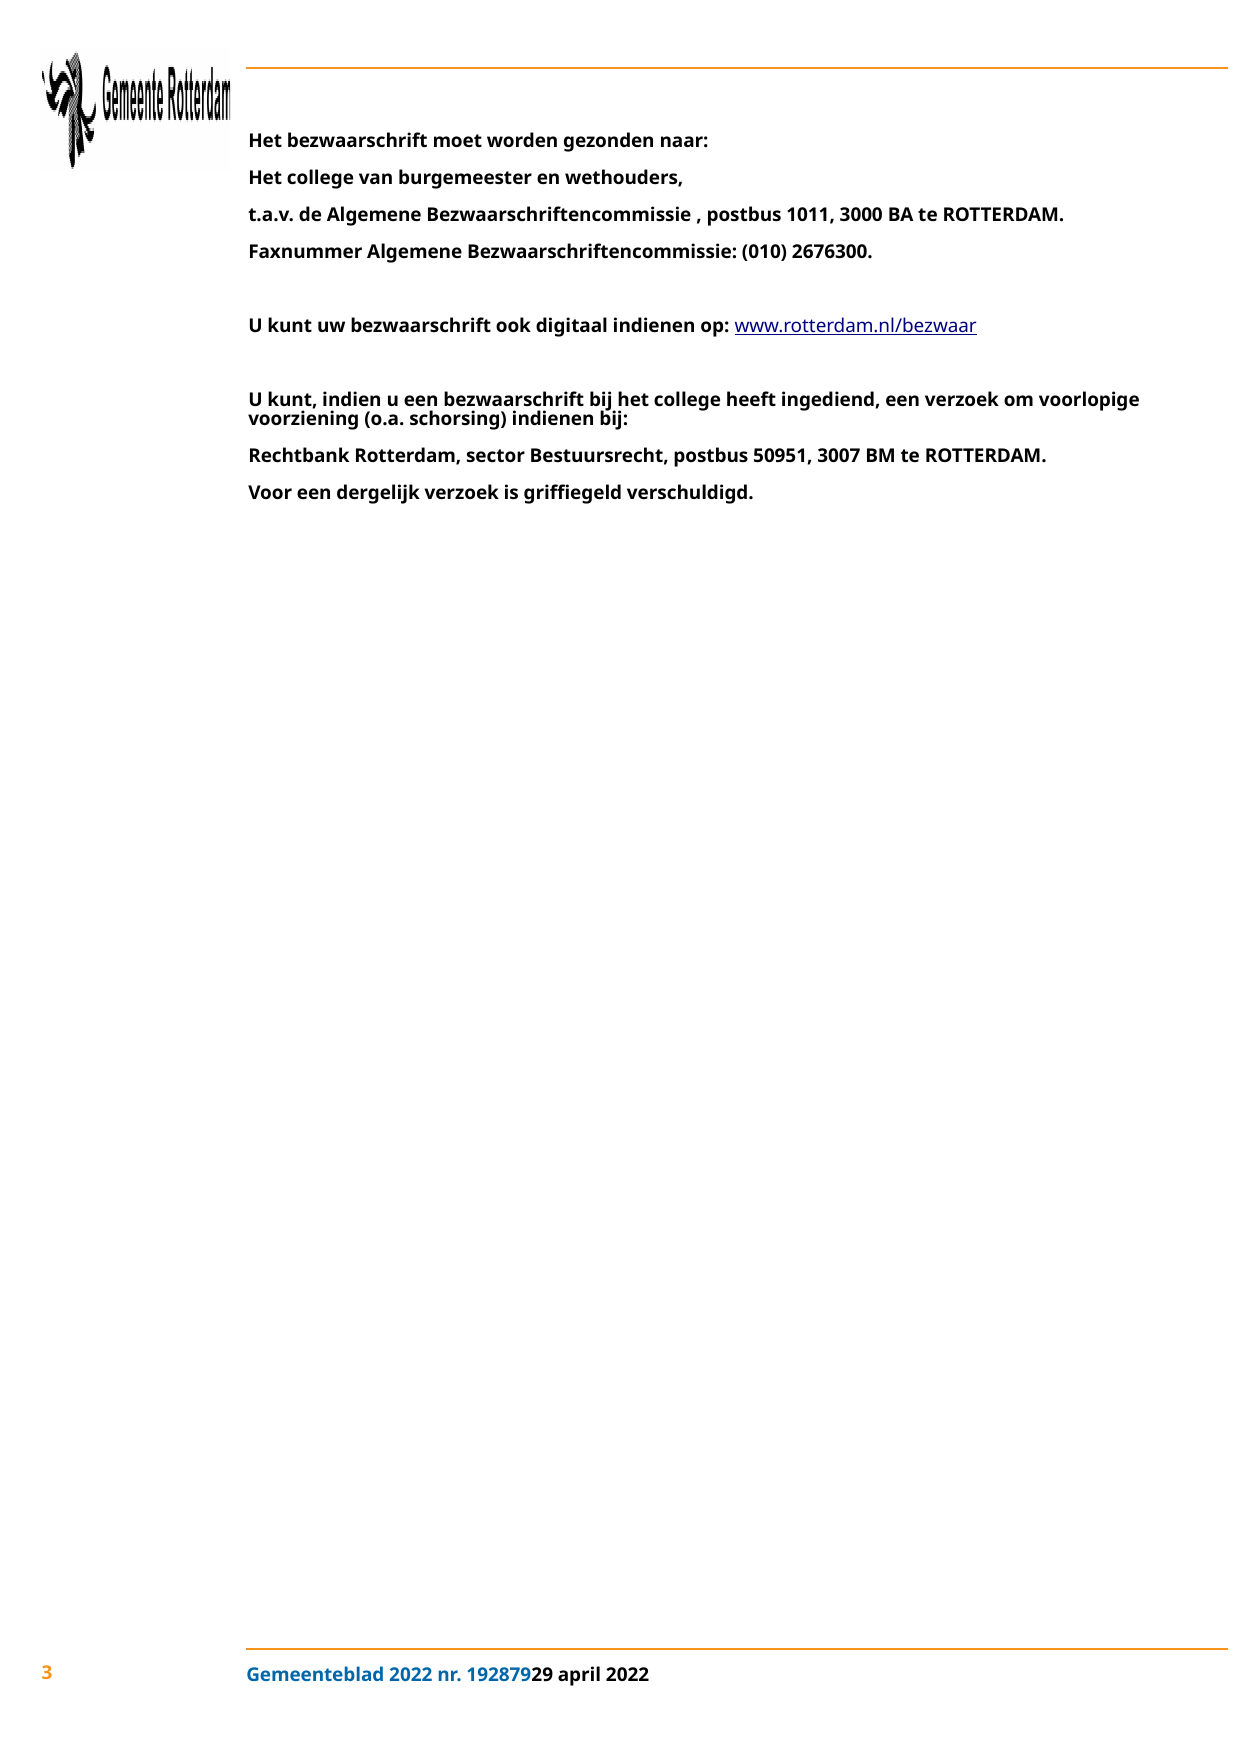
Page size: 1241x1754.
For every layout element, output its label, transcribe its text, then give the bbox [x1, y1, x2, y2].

picture [41, 47, 231, 172]
text Voor een dergelijk verzoek is griffiegeld verschuldigd. [248, 484, 1152, 503]
text Rechtbank Rotterdam, sector Bestuursrecht, postbus 50951, 3007 BM te ROTTERDAM. [248, 447, 1152, 466]
text U kunt, indien u een bezwaarschrift bij het college heeft ingediend, een verzoek om voorlopige voorziening (o.a. schorsing) indienen bij: [248, 391, 1152, 429]
text t.a.v. de Algemene Bezwaarschriftencommissie , postbus 1011, 3000 BA te ROTTERDAM. [248, 206, 1152, 225]
text Het bezwaarschrift moet worden gezonden naar: [248, 132, 1152, 151]
text Het college van burgemeester en wethouders, [248, 169, 1152, 188]
text Faxnummer Algemene Bezwaarschriftencommissie: (010) 2676300. [248, 243, 1152, 262]
text U kunt uw bezwaarschrift ook digitaal indienen op: www.rotterdam.nl/bezwaar [248, 317, 1152, 336]
